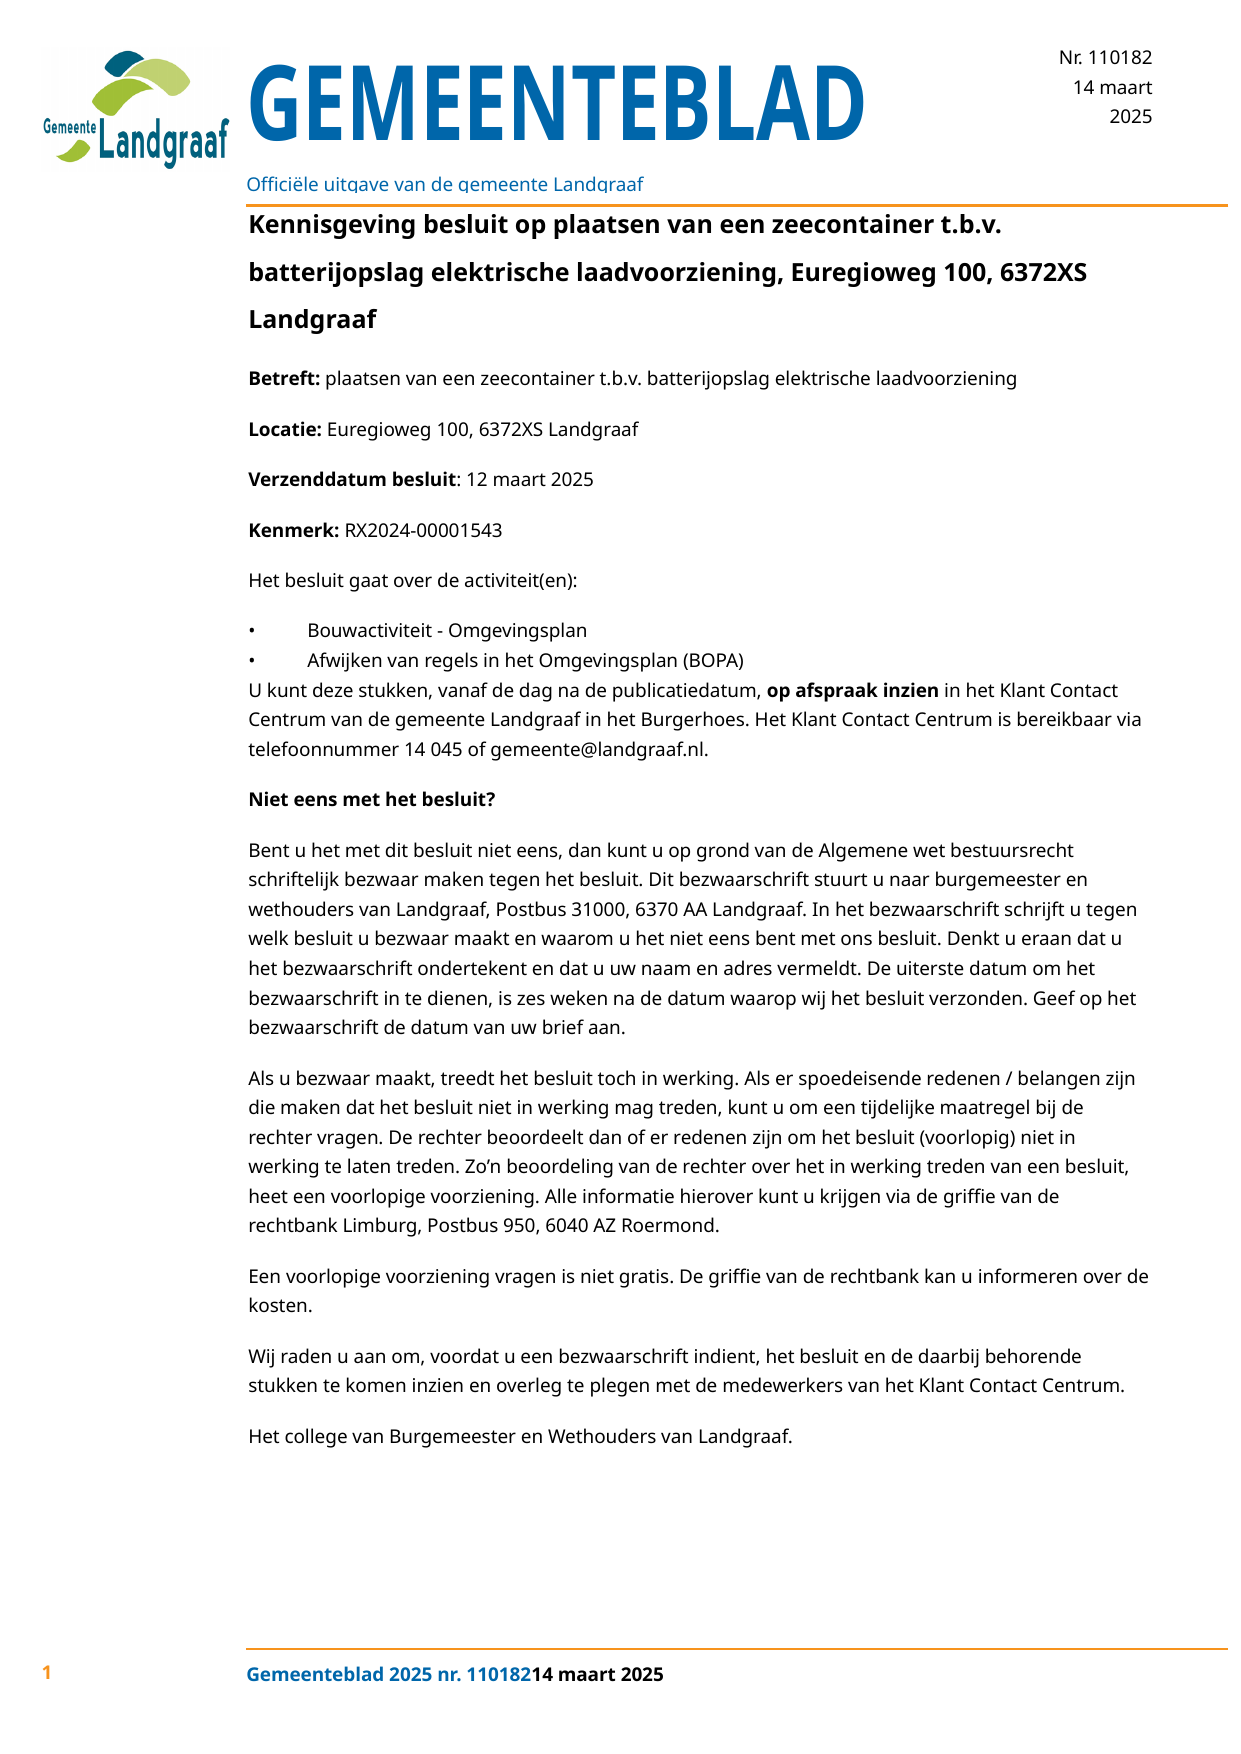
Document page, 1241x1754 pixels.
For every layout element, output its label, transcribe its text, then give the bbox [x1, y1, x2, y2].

text Niet eens met het besluit? [248, 786, 1152, 812]
text U kunt deze stukken, vanaf de dag na de publicatiedatum, op afspraak inzien in het Klant Contact Centrum van de gemeente Landgraaf in het Burgerhoes. Het Klant Contact Centrum is bereikbaar via telefoonnummer 14 045 of gemeente@landgraaf.nl. [248, 677, 1152, 762]
text Verzenddatum besluit: 12 maart 2025 [248, 466, 1152, 492]
text Betreft: plaatsen van een zeecontainer t.b.v. batterijopslag elektrische laadvoorziening [248, 366, 1152, 391]
text Wij raden u aan om, voordat u een bezwaarschrift indient, het besluit en de daarbij behorende stukken te komen inzien en overleg te plegen met de medewerkers van het Klant Contact Centrum. [248, 1343, 1152, 1398]
text Locatie: Euregioweg 100, 6372XS Landgraaf [248, 416, 1152, 442]
list Bouwactiviteit - Omgevingsplan [248, 618, 1152, 643]
text Het college van Burgemeester en Wethouders van Landgraaf. [248, 1423, 1152, 1449]
text Een voorlopige voorziening vragen is niet gratis. De griffie van de rechtbank kan u informeren over de kosten. [248, 1263, 1152, 1318]
text Bent u het met dit besluit niet eens, dan kunt u op grond van de Algemene wet bestuursrecht schriftelijk bezwaar maken tegen het besluit. Dit bezwaarschrift stuurt u naar burgemeester en wethouders van Landgraaf, Postbus 31000, 6370 AA Landgraaf. In het bezwaarschrift schrijft u tegen welk besluit u bezwaar maakt en waarom u het niet eens bent met ons besluit. Denkt u eraan dat u het bezwaarschrift ondertekent en dat u uw naam en adres vermeldt. De uiterste datum om het bezwaarschrift in te dienen, is zes weken na de datum waarop wij het besluit verzonden. Geef op het bezwaarschrift de datum van uw brief aan. [248, 837, 1152, 1040]
text Als u bezwaar maakt, treedt het besluit toch in werking. Als er spoedeisende redenen / belangen zijn die maken dat het besluit niet in werking mag treden, kunt u om een tijdelijke maatregel bij de rechter vragen. De rechter beoordeelt dan of er redenen zijn om het besluit (voorlopig) niet in werking te laten treden. Zo’n beoordeling van de rechter over het in werking treden van een besluit, heet een voorlopige voorziening. Alle informatie hierover kunt u krijgen via de griffie van de rechtbank Limburg, Postbus 950, 6040 AZ Roermond. [248, 1065, 1152, 1238]
text Kennisgeving besluit op plaatsen van een zeecontainer t.b.v. batterijopslag elektrische laadvoorziening, Euregioweg 100, 6372XS Landgraaf [248, 207, 1152, 336]
text Kenmerk: RX2024-00001543 [248, 517, 1152, 542]
picture [41, 47, 231, 172]
text Het besluit gaat over de activiteit(en): [248, 567, 1152, 593]
list Afwijken van regels in het Omgevingsplan (BOPA) [248, 647, 1152, 673]
